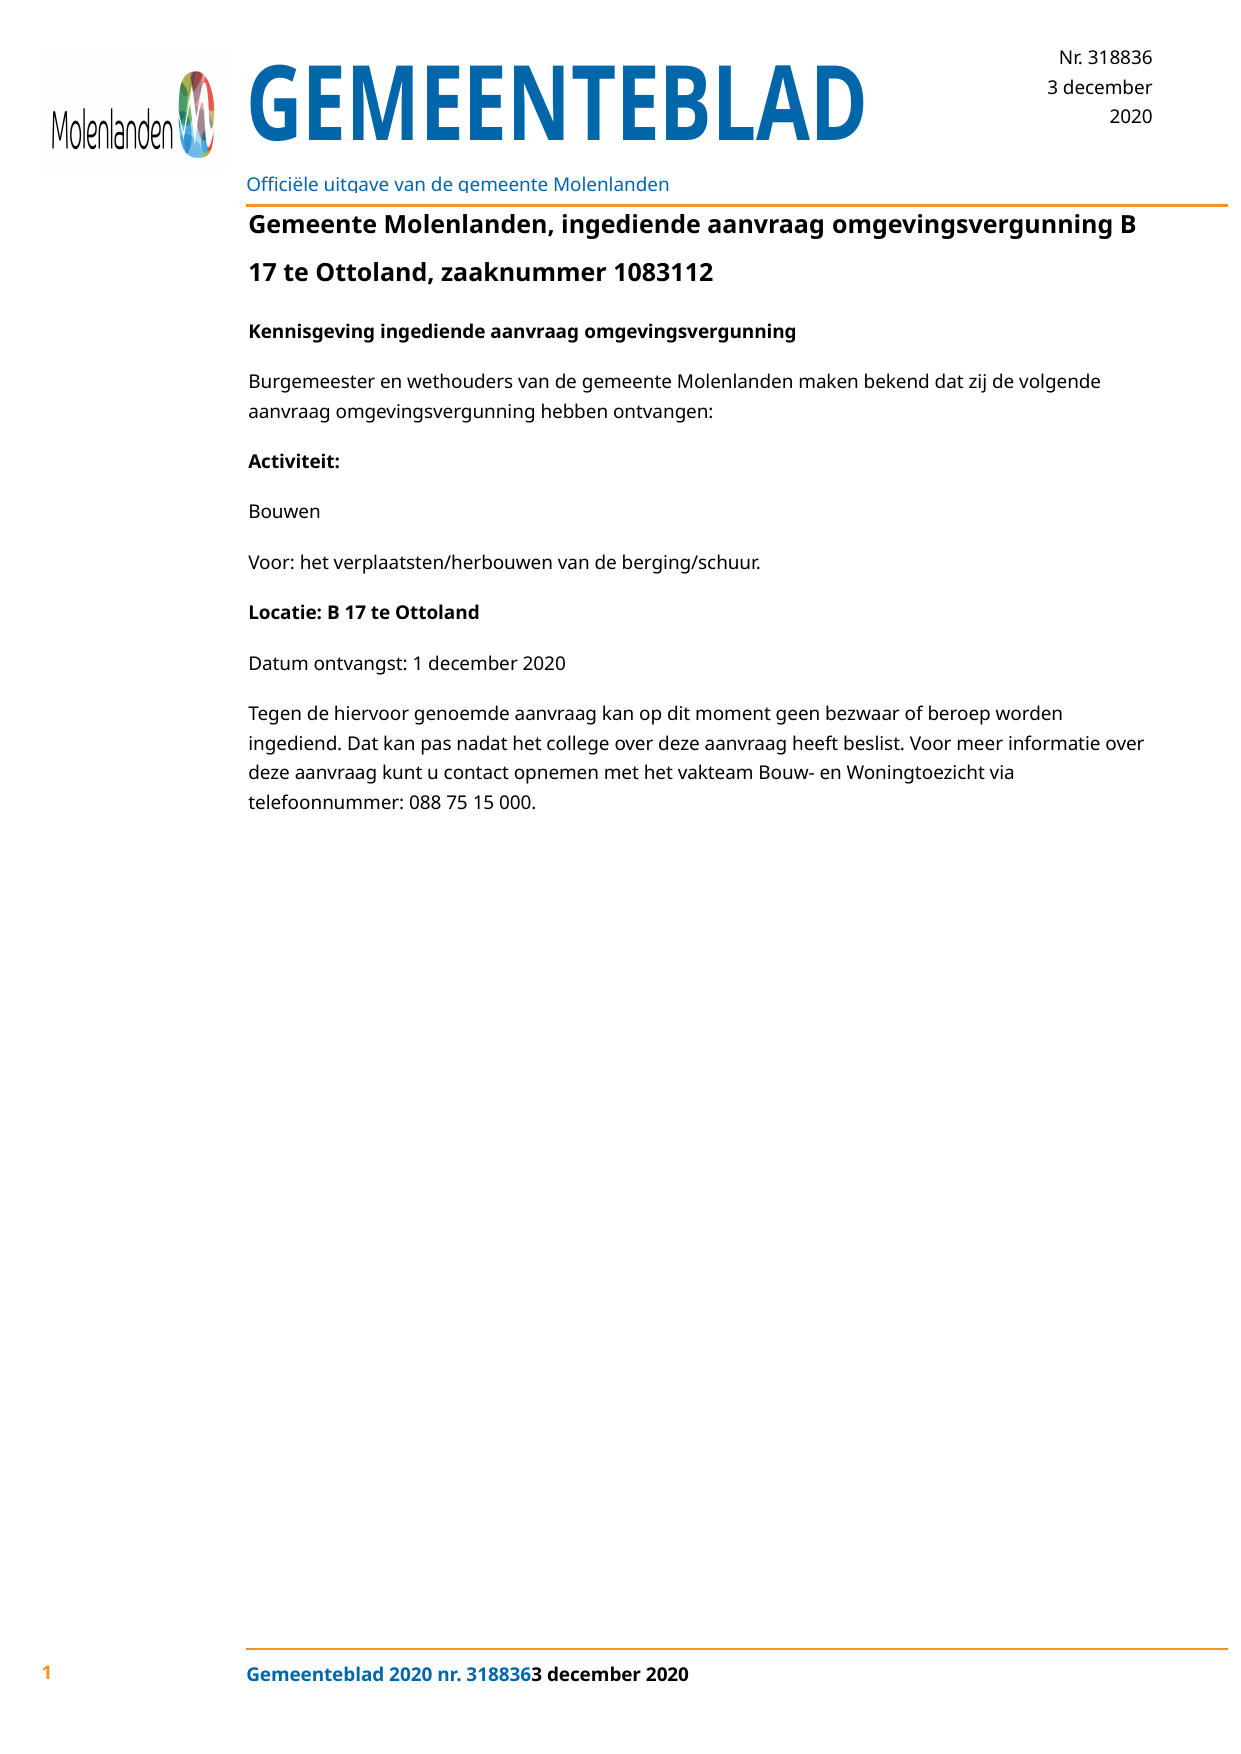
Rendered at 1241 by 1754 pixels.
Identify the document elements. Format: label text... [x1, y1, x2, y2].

text Burgemeester en wethouders van de gemeente Molenlanden maken bekend dat zij de volgende aanvraag omgevingsvergunning hebben ontvangen: [248, 368, 1152, 424]
text Voor: het verplaatsten/herbouwen van de berging/schuur. [248, 549, 1152, 575]
picture [41, 47, 231, 172]
text Activiteit: [248, 448, 1152, 474]
text Datum ontvangst: 1 december 2020 [248, 650, 1152, 676]
text Locatie: B 17 te Ottoland [248, 599, 1152, 625]
text Tegen de hiervoor genoemde aanvraag kan op dit moment geen bezwaar of beroep worden ingediend. Dat kan pas nadat het college over deze aanvraag heeft beslist. Voor meer informatie over deze aanvraag kunt u contact opnemen met het vakteam Bouw- en Woningtoezicht via telefoonnummer: 088 75 15 000. [248, 700, 1152, 815]
text Gemeente Molenlanden, ingediende aanvraag omgevingsvergunning B 17 te Ottoland, zaaknummer 1083112 [248, 207, 1152, 288]
text Bouwen [248, 499, 1152, 524]
text Kennisgeving ingediende aanvraag omgevingsvergunning [248, 318, 1152, 344]
